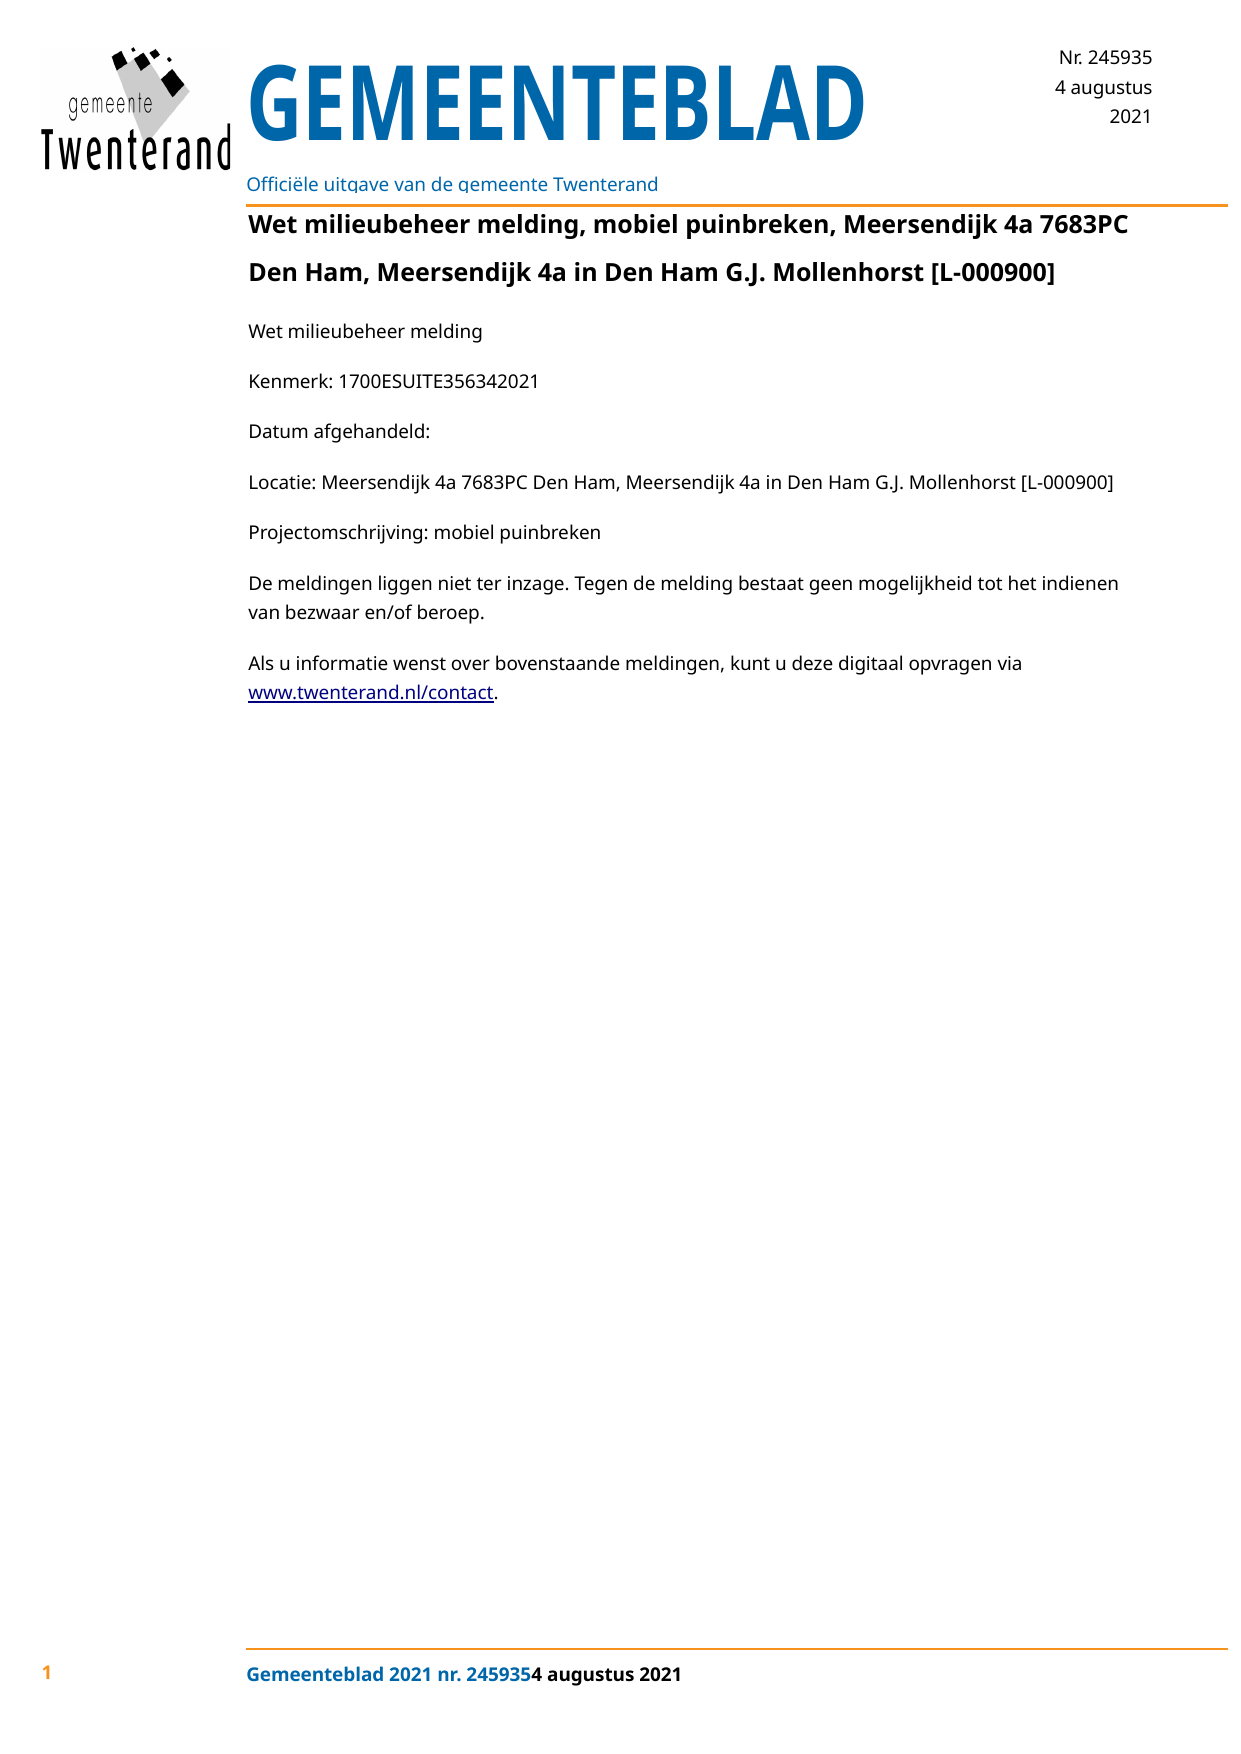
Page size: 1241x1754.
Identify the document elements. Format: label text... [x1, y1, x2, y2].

text Locatie: Meersendijk 4a 7683PC Den Ham, Meersendijk 4a in Den Ham G.J. Mollenhorst [L-000900] [248, 469, 1152, 495]
text De meldingen liggen niet ter inzage. Tegen de melding bestaat geen mogelijkheid tot het indienen van bezwaar en/of beroep. [248, 570, 1152, 625]
picture [41, 47, 231, 172]
text Wet milieubeheer melding [248, 318, 1152, 344]
text Projectomschrijving: mobiel puinbreken [248, 519, 1152, 545]
text Wet milieubeheer melding, mobiel puinbreken, Meersendijk 4a 7683PC Den Ham, Meersendijk 4a in Den Ham G.J. Mollenhorst [L-000900] [248, 207, 1152, 288]
text Als u informatie wenst over bovenstaande meldingen, kunt u deze digitaal opvragen via www.twenterand.nl/contact. [248, 650, 1152, 705]
text Datum afgehandeld: [248, 419, 1152, 444]
text Kenmerk: 1700ESUITE356342021 [248, 368, 1152, 394]
